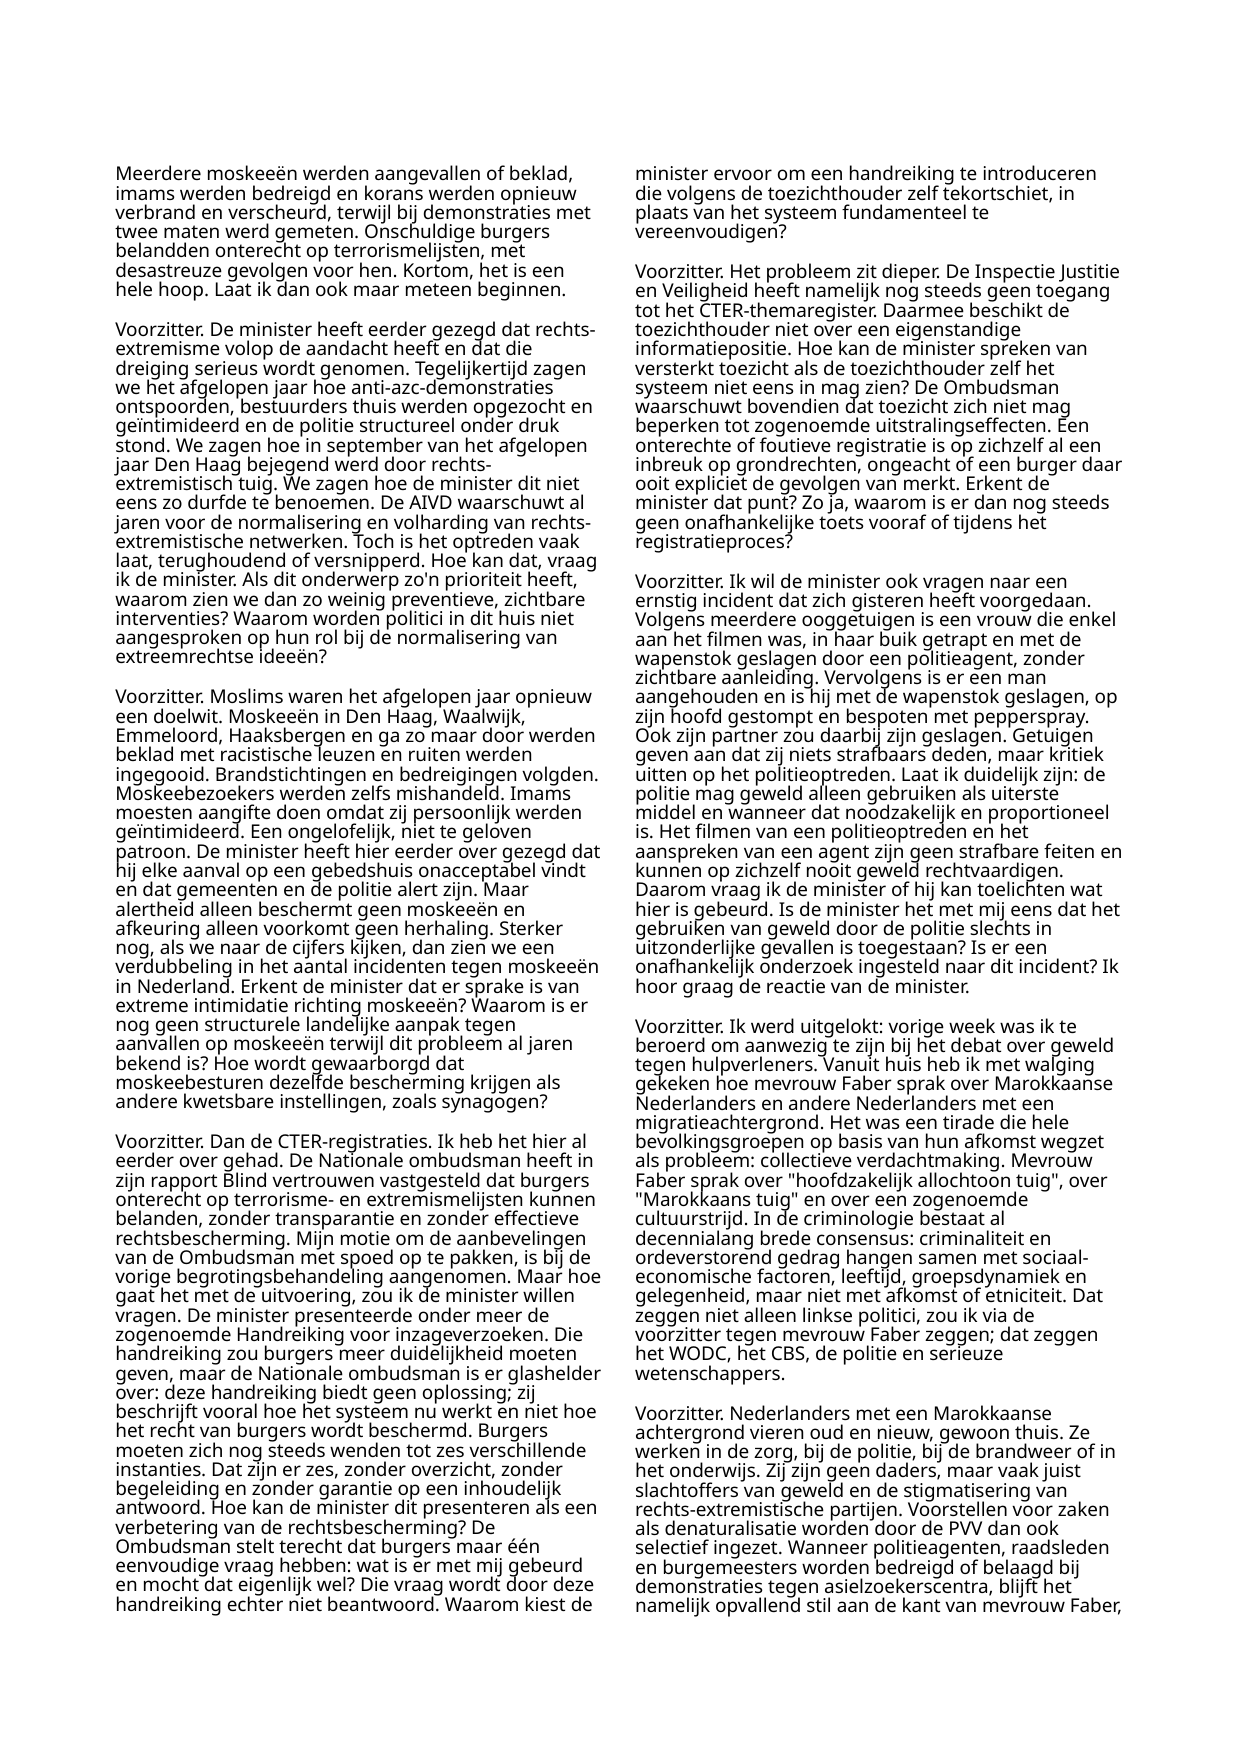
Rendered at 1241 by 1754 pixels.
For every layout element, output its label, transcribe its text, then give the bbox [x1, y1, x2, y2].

text Voorzitter. Dan de CTER-registraties. Ik heb het hier al eerder over gehad. De Nationale ombudsman heeft in zijn rapport Blind vertrouwen vastgesteld dat burgers onterecht op terrorisme- en extremismelijsten kunnen belanden, zonder transparantie en zonder effectieve rechtsbescherming. Mijn motie om de aanbevelingen van de Ombudsman met spoed op te pakken, is bij de vorige begrotingsbehandeling aangenomen. Maar hoe gaat het met de uitvoering, zou ik de minister willen vragen. De minister presenteerde onder meer de zogenoemde Handreiking voor inzageverzoeken. Die handreiking zou burgers meer duidelijkheid moeten geven, maar de Nationale ombudsman is er glashelder over: deze handreiking biedt geen oplossing; zij beschrijft vooral hoe het systeem nu werkt en niet hoe het recht van burgers wordt beschermd. Burgers moeten zich nog steeds wenden tot zes verschillende instanties. Dat zijn er zes, zonder overzicht, zonder begeleiding en zonder garantie op een inhoudelijk antwoord. Hoe kan de minister dit presenteren als een verbetering van de rechtsbescherming? De Ombudsman stelt terecht dat burgers maar één eenvoudige vraag hebben: wat is er met mij gebeurd en mocht dat eigenlijk wel? Die vraag wordt door deze handreiking echter niet beantwoord. Waarom kiest de [115, 1133, 605, 1615]
text Voorzitter. De minister heeft eerder gezegd dat rechts-extremisme volop de aandacht heeft en dat die dreiging serieus wordt genomen. Tegelijkertijd zagen we het afgelopen jaar hoe anti-azc-demonstraties ontspoorden, bestuurders thuis werden opgezocht en geïntimideerd en de politie structureel onder druk stond. We zagen hoe in september van het afgelopen jaar Den Haag bejegend werd door rechts-extremistisch tuig. We zagen hoe de minister dit niet eens zo durfde te benoemen. De AIVD waarschuwt al jaren voor de normalisering en volharding van rechts-extremistische netwerken. Toch is het optreden vaak laat, terughoudend of versnipperd. Hoe kan dat, vraag ik de minister. Als dit onderwerp zo'n prioriteit heeft, waarom zien we dan zo weinig preventieve, zichtbare interventies? Waarom worden politici in dit huis niet aangesproken op hun rol bij de normalisering van extreemrechtse ideeën? [115, 321, 605, 668]
text minister ervoor om een handreiking te introduceren die volgens de toezichthouder zelf tekortschiet, in plaats van het systeem fundamenteel te vereenvoudigen? [635, 165, 1125, 242]
text Meerdere moskeeën werden aangevallen of beklad, imams werden bedreigd en korans werden opnieuw verbrand en verscheurd, terwijl bij demonstraties met twee maten werd gemeten. Onschuldige burgers belandden onterecht op terrorismelijsten, met desastreuze gevolgen voor hen. Kortom, het is een hele hoop. Laat ik dan ook maar meteen beginnen. [115, 165, 605, 300]
text Voorzitter. Het probleem zit dieper. De Inspectie Justitie en Veiligheid heeft namelijk nog steeds geen toegang tot het CTER-themaregister. Daarmee beschikt de toezichthouder niet over een eigenstandige informatiepositie. Hoe kan de minister spreken van versterkt toezicht als de toezichthouder zelf het systeem niet eens in mag zien? De Ombudsman waarschuwt bovendien dat toezicht zich niet mag beperken tot zogenoemde uitstralingseffecten. Een onterechte of foutieve registratie is op zichzelf al een inbreuk op grondrechten, ongeacht of een burger daar ooit expliciet de gevolgen van merkt. Erkent de minister dat punt? Zo ja, waarom is er dan nog steeds geen onafhankelijke toets vooraf of tijdens het registratieproces? [635, 263, 1125, 552]
text Voorzitter. Moslims waren het afgelopen jaar opnieuw een doelwit. Moskeeën in Den Haag, Waalwijk, Emmeloord, Haaksbergen en ga zo maar door werden beklad met racistische leuzen en ruiten werden ingegooid. Brandstichtingen en bedreigingen volgden. Moskeebezoekers werden zelfs mishandeld. Imams moesten aangifte doen omdat zij persoonlijk werden geïntimideerd. Een ongelofelijk, niet te geloven patroon. De minister heeft hier eerder over gezegd dat hij elke aanval op een gebedshuis onacceptabel vindt en dat gemeenten en de politie alert zijn. Maar alertheid alleen beschermt geen moskeeën en afkeuring alleen voorkomt geen herhaling. Sterker nog, als we naar de cijfers kijken, dan zien we een verdubbeling in het aantal incidenten tegen moskeeën in Nederland. Erkent de minister dat er sprake is van extreme intimidatie richting moskeeën? Waarom is er nog geen structurele landelijke aanpak tegen aanvallen op moskeeën terwijl dit probleem al jaren bekend is? Hoe wordt gewaarborgd dat moskeebesturen dezelfde bescherming krijgen als andere kwetsbare instellingen, zoals synagogen? [115, 688, 605, 1112]
text Voorzitter. Ik werd uitgelokt: vorige week was ik te beroerd om aanwezig te zijn bij het debat over geweld tegen hulpverleners. Vanuit huis heb ik met walging gekeken hoe mevrouw Faber sprak over Marokkaanse Nederlanders en andere Nederlanders met een migratieachtergrond. Het was een tirade die hele bevolkingsgroepen op basis van hun afkomst wegzet als probleem: collectieve verdachtmaking. Mevrouw Faber sprak over "hoofdzakelijk allochtoon tuig", over "Marokkaans tuig" en over een zogenoemde cultuurstrijd. In de criminologie bestaat al decennialang brede consensus: criminaliteit en ordeverstorend gedrag hangen samen met sociaal-economische factoren, leeftijd, groepsdynamiek en gelegenheid, maar niet met afkomst of etniciteit. Dat zeggen niet alleen linkse politici, zou ik via de voorzitter tegen mevrouw Faber zeggen; dat zeggen het WODC, het CBS, de politie en serieuze wetenschappers. [635, 1018, 1125, 1384]
text Voorzitter. Nederlanders met een Marokkaanse achtergrond vieren oud en nieuw, gewoon thuis. Ze werken in de zorg, bij de politie, bij de brandweer of in het onderwijs. Zij zijn geen daders, maar vaak juist slachtoffers van geweld en de stigmatisering van rechts-extremistische partijen. Voorstellen voor zaken als denaturalisatie worden door de PVV dan ook selectief ingezet. Wanneer politieagenten, raadsleden en burgemeesters worden bedreigd of belaagd bij demonstraties tegen asielzoekerscentra, blijft het namelijk opvallend stil aan de kant van mevrouw Faber, [635, 1404, 1125, 1616]
text Voorzitter. Ik wil de minister ook vragen naar een ernstig incident dat zich gisteren heeft voorgedaan. Volgens meerdere ooggetuigen is een vrouw die enkel aan het filmen was, in haar buik getrapt en met de wapenstok geslagen door een politieagent, zonder zichtbare aanleiding. Vervolgens is er een man aangehouden en is hij met de wapenstok geslagen, op zijn hoofd gestompt en bespoten met pepperspray. Ook zijn partner zou daarbij zijn geslagen. Getuigen geven aan dat zij niets strafbaars deden, maar kritiek uitten op het politieoptreden. Laat ik duidelijk zijn: de politie mag geweld alleen gebruiken als uiterste middel en wanneer dat noodzakelijk en proportioneel is. Het filmen van een politieoptreden en het aanspreken van een agent zijn geen strafbare feiten en kunnen op zichzelf nooit geweld rechtvaardigen. Daarom vraag ik de minister of hij kan toelichten wat hier is gebeurd. Is de minister het met mij eens dat het gebruiken van geweld door de politie slechts in uitzonderlijke gevallen is toegestaan? Is er een onafhankelijk onderzoek ingesteld naar dit incident? Ik hoor graag de reactie van de minister. [635, 573, 1125, 997]
